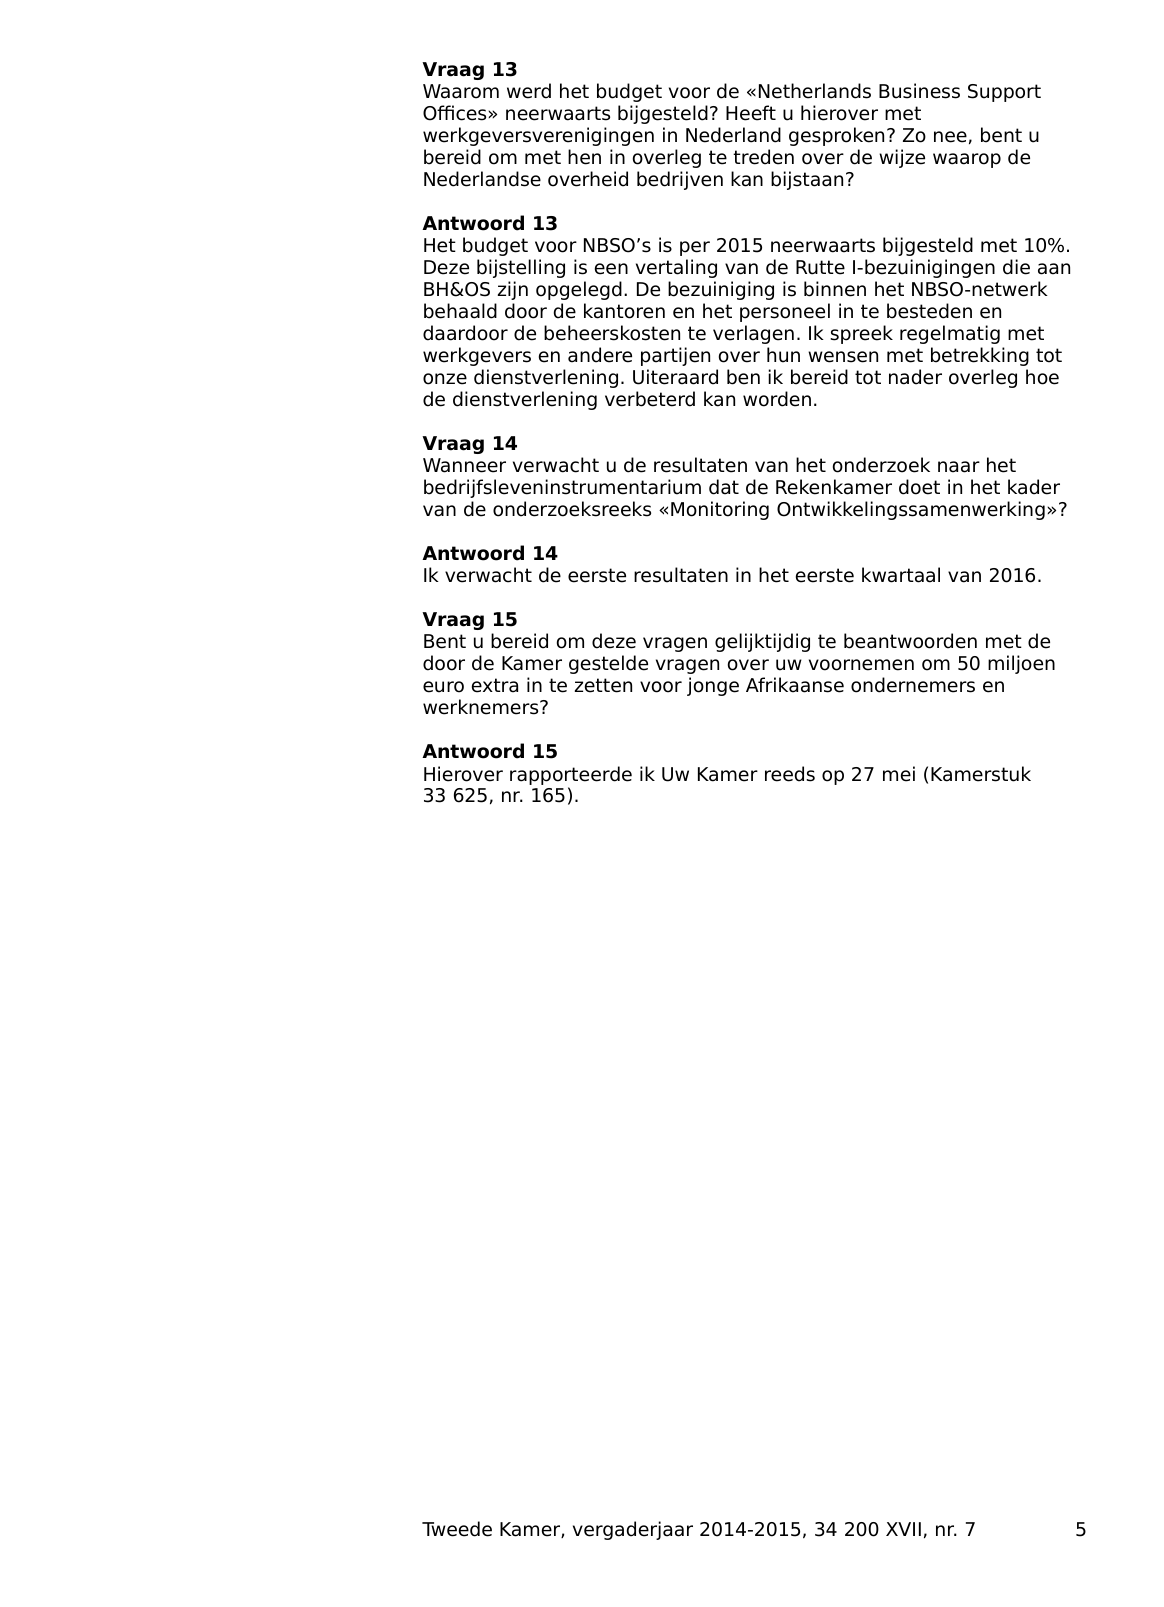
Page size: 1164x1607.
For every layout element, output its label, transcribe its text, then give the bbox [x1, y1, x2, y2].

text Vraag 14 [422, 433, 1087, 455]
text Wanneer verwacht u de resultaten van het onderzoek naar het bedrijfsleveninstrumentarium dat de Rekenkamer doet in het kader van de onderzoeksreeks «Monitoring Ontwikkelingssamenwerking»? [422, 455, 1087, 521]
text Vraag 13 [422, 59, 1087, 81]
text Ik verwacht de eerste resultaten in het eerste kwartaal van 2016. [422, 565, 1087, 587]
text Antwoord 13 [422, 213, 1087, 235]
text Waarom werd het budget voor de «Netherlands Business Support Offices» neerwaarts bijgesteld? Heeft u hierover met werkgeversverenigingen in Nederland gesproken? Zo nee, bent u bereid om met hen in overleg te treden over de wijze waarop de Nederlandse overheid bedrijven kan bijstaan? [422, 81, 1087, 191]
text Antwoord 14 [422, 543, 1087, 565]
text Bent u bereid om deze vragen gelijktijdig te beantwoorden met de door de Kamer gestelde vragen over uw voornemen om 50 miljoen euro extra in te zetten voor jonge Afrikaanse ondernemers en werknemers? [422, 631, 1087, 719]
text Hierover rapporteerde ik Uw Kamer reeds op 27 mei (Kamerstuk 33 625, nr. 165). [422, 763, 1087, 807]
text Vraag 15 [422, 609, 1087, 631]
text Het budget voor NBSO’s is per 2015 neerwaarts bijgesteld met 10%. Deze bijstelling is een vertaling van de Rutte I-bezuinigingen die aan BH&OS zijn opgelegd. De bezuiniging is binnen het NBSO-netwerk behaald door de kantoren en het personeel in te besteden en daardoor de beheerskosten te verlagen. Ik spreek regelmatig met werkgevers en andere partijen over hun wensen met betrekking tot onze dienstverlening. Uiteraard ben ik bereid tot nader overleg hoe de dienstverlening verbeterd kan worden. [422, 235, 1087, 411]
text Antwoord 15 [422, 741, 1087, 763]
